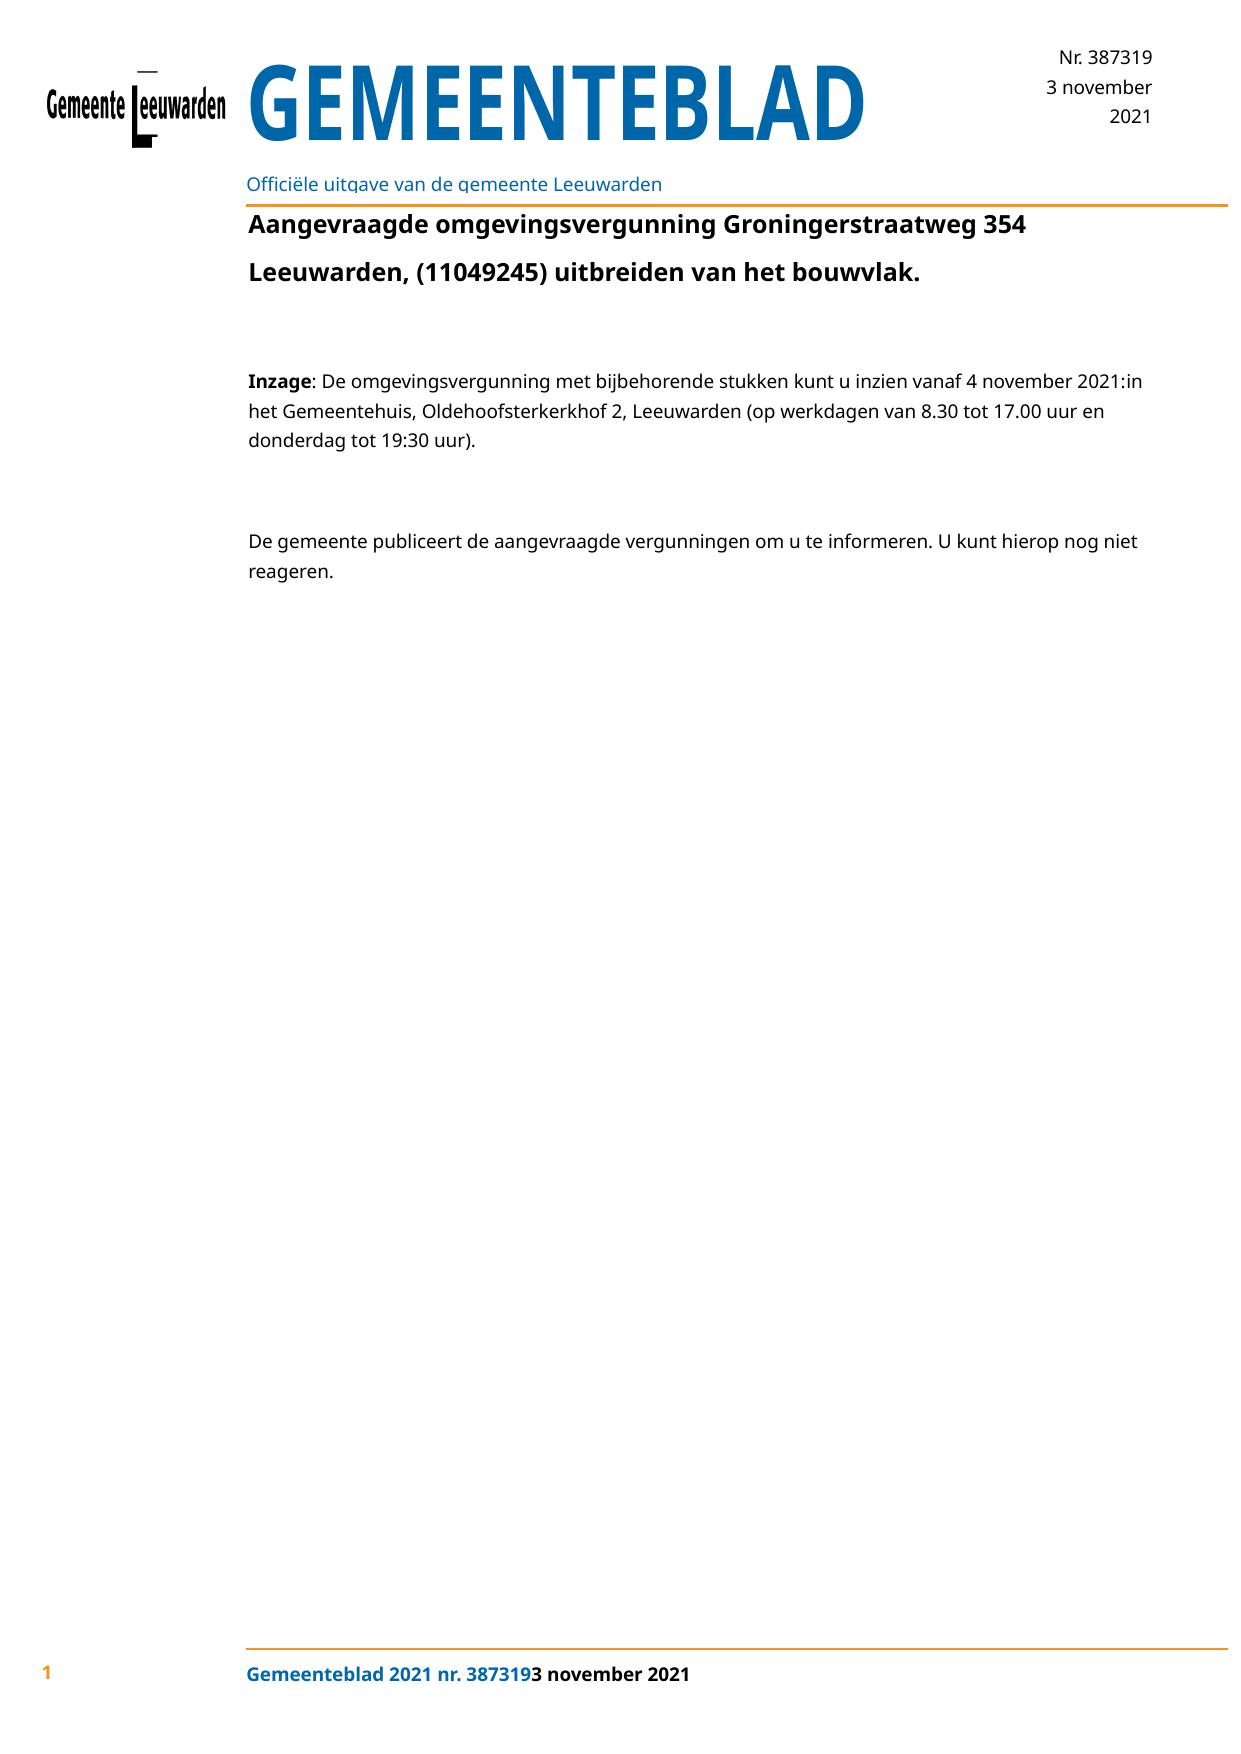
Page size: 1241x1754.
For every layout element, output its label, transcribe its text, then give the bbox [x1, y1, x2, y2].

text De gemeente publiceert de aangevraagde vergunningen om u te informeren. U kunt hierop nog niet reageren. [248, 528, 1152, 584]
text Inzage: De omgevingsvergunning met bijbehorende stukken kunt u inzien vanaf 4 november 2021:in het Gemeentehuis, Oldehoofsterkerkhof 2, Leeuwarden (op werkdagen van 8.30 tot 17.00 uur en donderdag tot 19:30 uur). [248, 368, 1152, 453]
picture [41, 47, 231, 172]
text Aangevraagde omgevingsvergunning Groningerstraatweg 354 Leeuwarden, (11049245) uitbreiden van het bouwvlak. [248, 207, 1152, 288]
